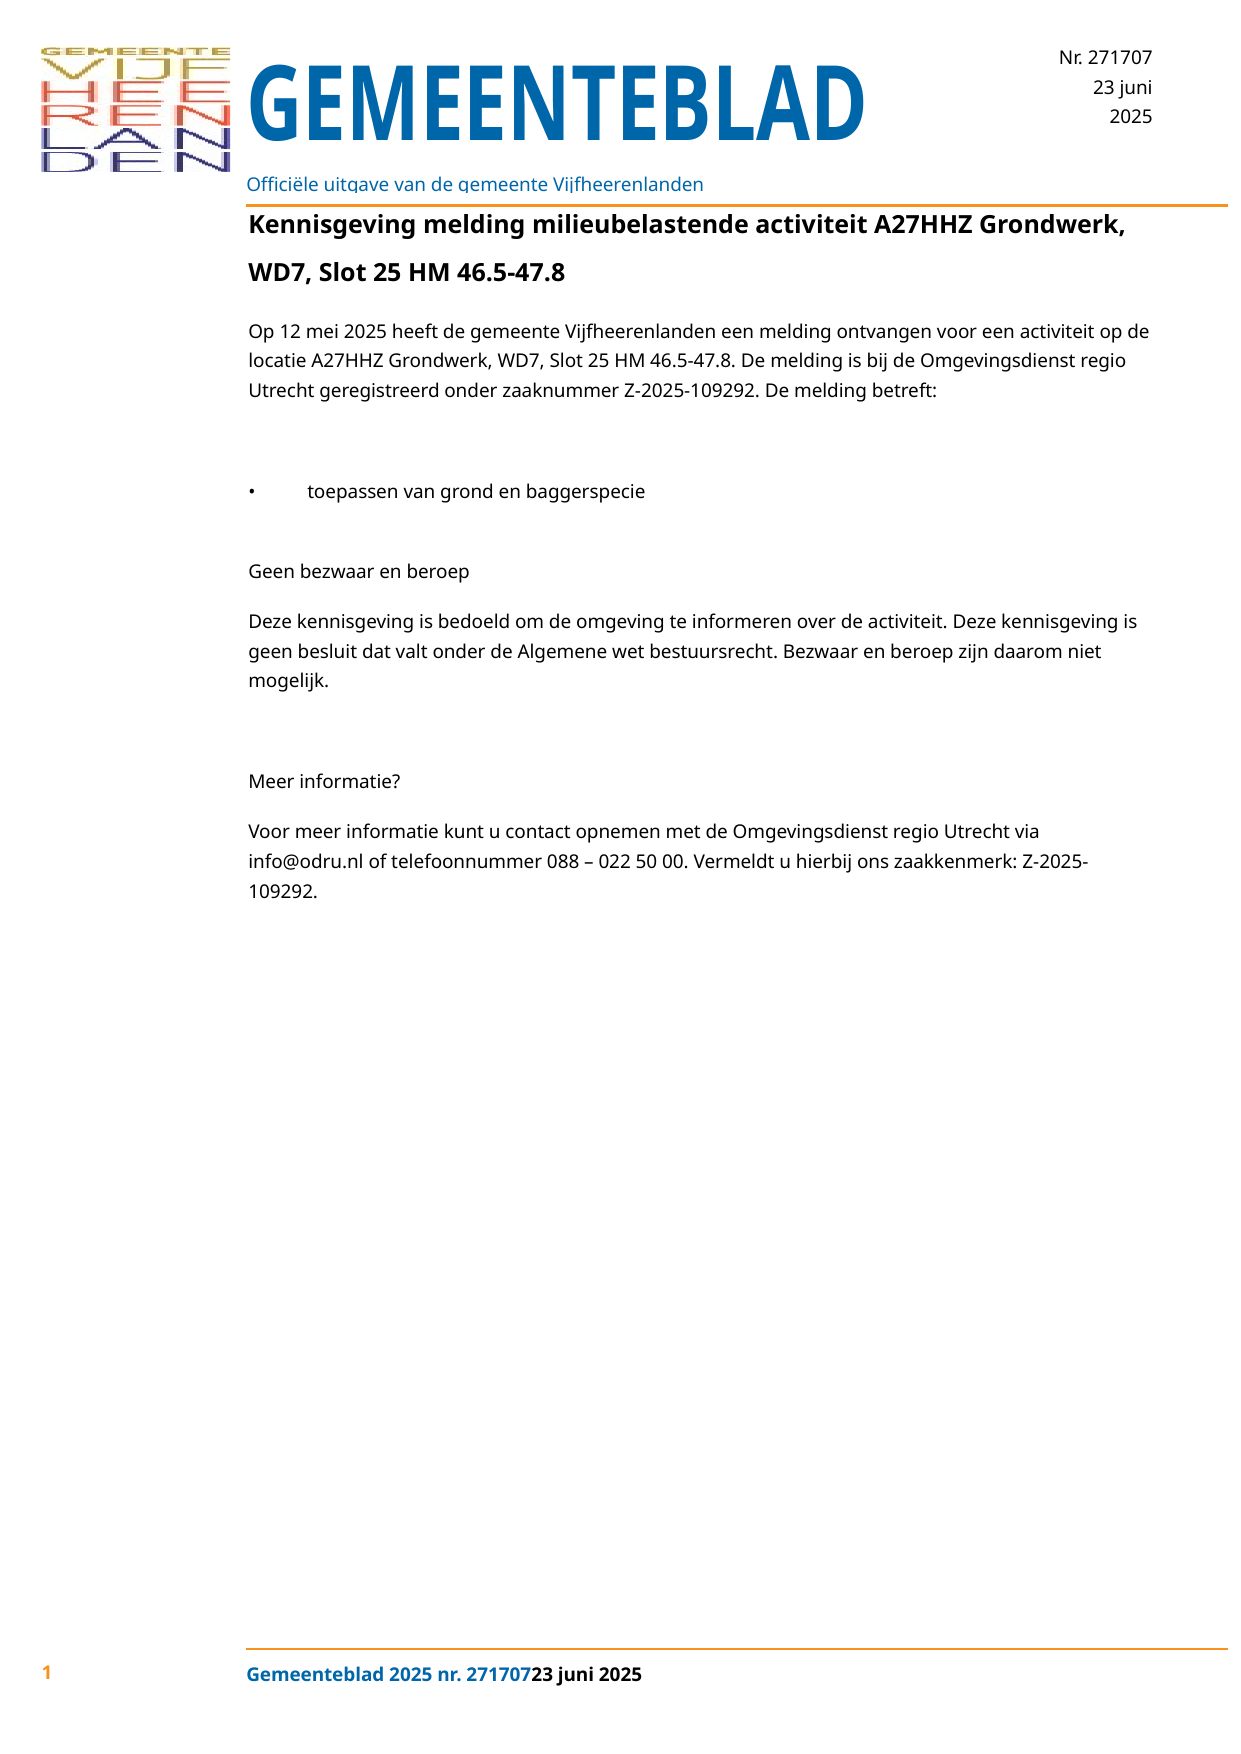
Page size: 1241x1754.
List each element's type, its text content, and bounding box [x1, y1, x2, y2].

text Deze kennisgeving is bedoeld om de omgeving te informeren over de activiteit. Deze kennisgeving is geen besluit dat valt onder de Algemene wet bestuursrecht. Bezwaar en beroep zijn daarom niet mogelijk. [248, 608, 1152, 693]
text Voor meer informatie kunt u contact opnemen met de Omgevingsdienst regio Utrecht via info@odru.nl of telefoonnummer 088 – 022 50 00. Vermeldt u hierbij ons zaakkenmerk: Z-2025-109292. [248, 819, 1152, 904]
text Geen bezwaar en beroep [248, 558, 1152, 584]
text Meer informatie? [248, 768, 1152, 794]
text Kennisgeving melding milieubelastende activiteit A27HHZ Grondwerk, WD7, Slot 25 HM 46.5-47.8 [248, 207, 1152, 288]
text Op 12 mei 2025 heeft de gemeente Vijfheerenlanden een melding ontvangen voor een activiteit op de locatie A27HHZ Grondwerk, WD7, Slot 25 HM 46.5-47.8. De melding is bij de Omgevingsdienst regio Utrecht geregistreerd onder zaaknummer Z-2025-109292. De melding betreft: [248, 318, 1152, 403]
picture [41, 47, 231, 172]
list toepassen van grond en baggerspecie [248, 478, 1152, 504]
